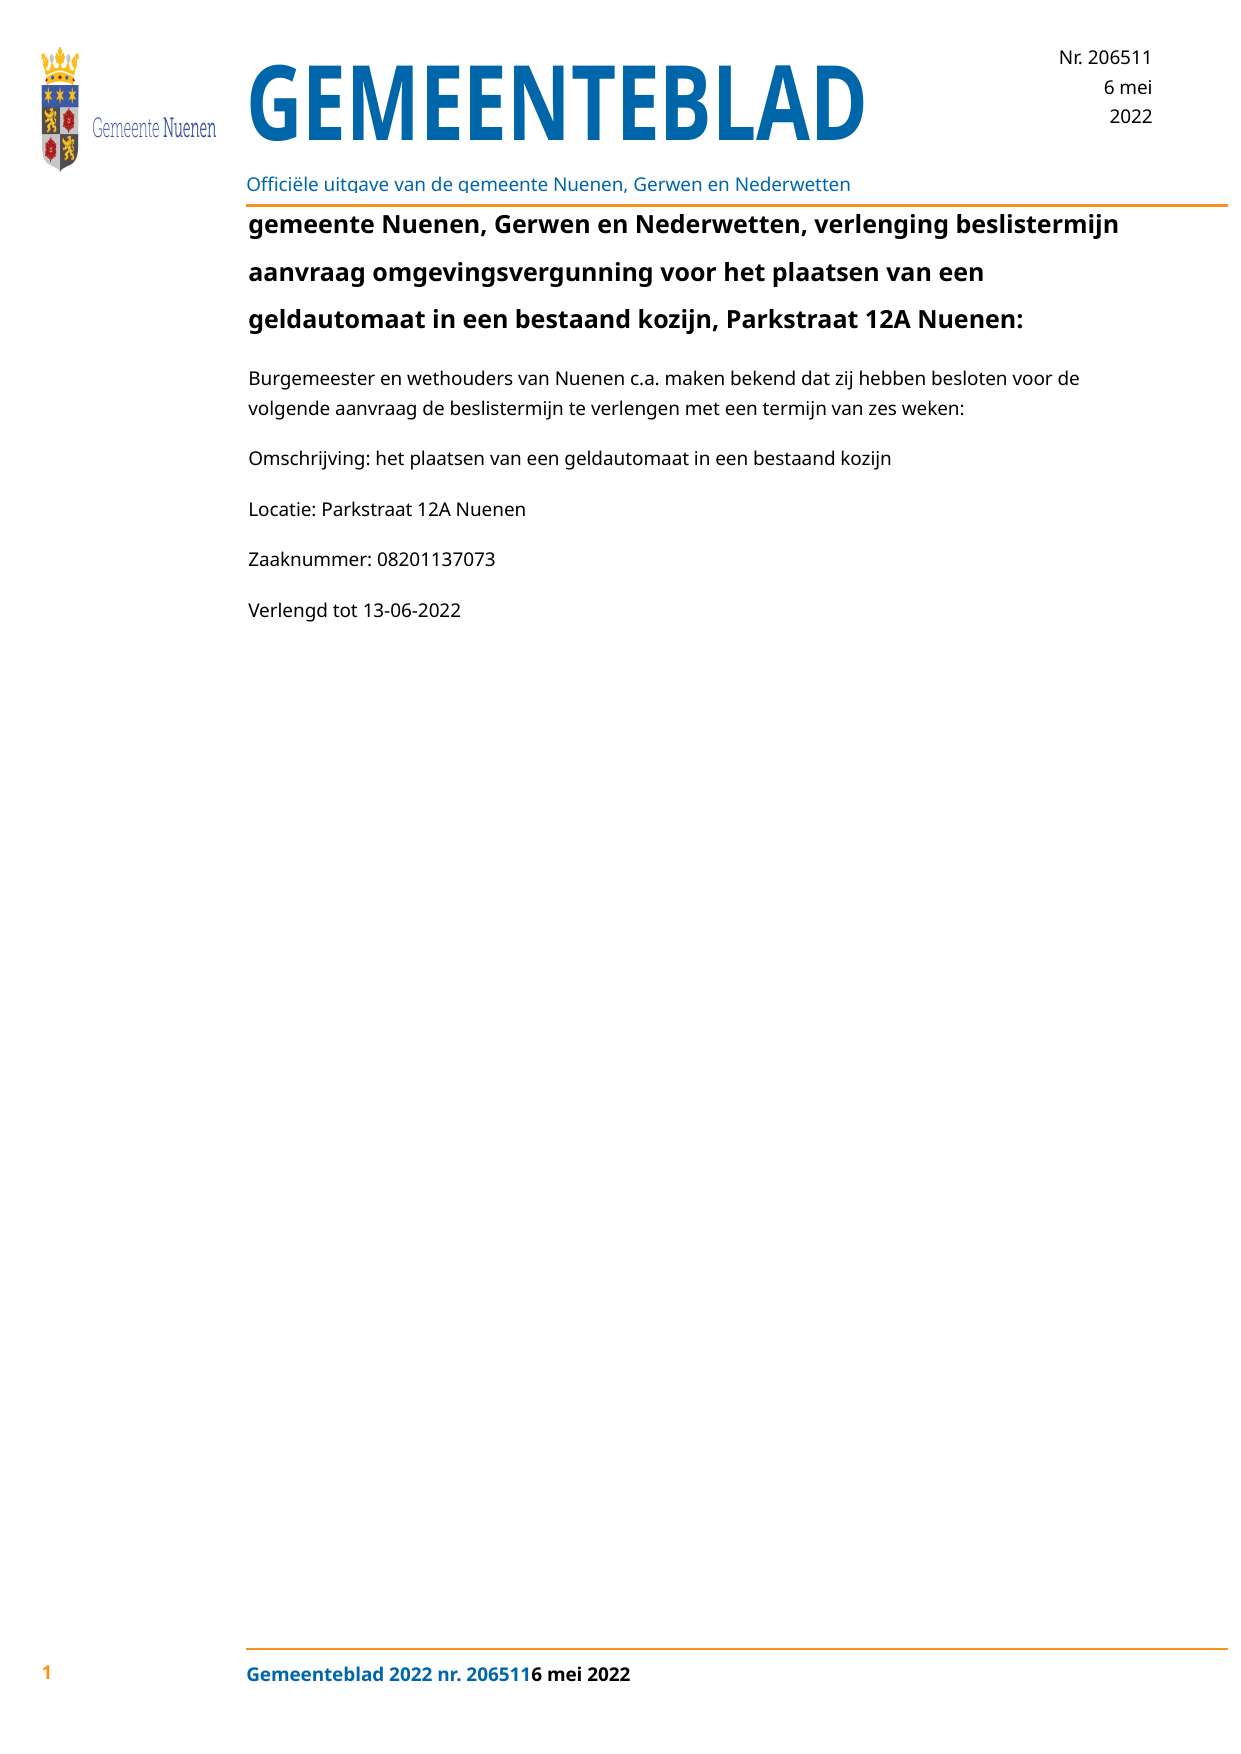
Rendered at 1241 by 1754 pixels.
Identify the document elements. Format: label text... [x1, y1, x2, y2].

text Omschrijving: het plaatsen van een geldautomaat in een bestaand kozijn [248, 446, 1152, 471]
text Verlengd tot 13-06-2022 [248, 597, 1152, 622]
text gemeente Nuenen, Gerwen en Nederwetten, verlenging beslistermijn aanvraag omgevingsvergunning voor het plaatsen van een geldautomaat in een bestaand kozijn, Parkstraat 12A Nuenen: [248, 207, 1152, 336]
text Locatie: Parkstraat 12A Nuenen [248, 496, 1152, 522]
picture [41, 47, 231, 172]
text Zaaknummer: 08201137073 [248, 546, 1152, 572]
text Burgemeester en wethouders van Nuenen c.a. maken bekend dat zij hebben besloten voor de volgende aanvraag de beslistermijn te verlengen met een termijn van zes weken: [248, 366, 1152, 421]
